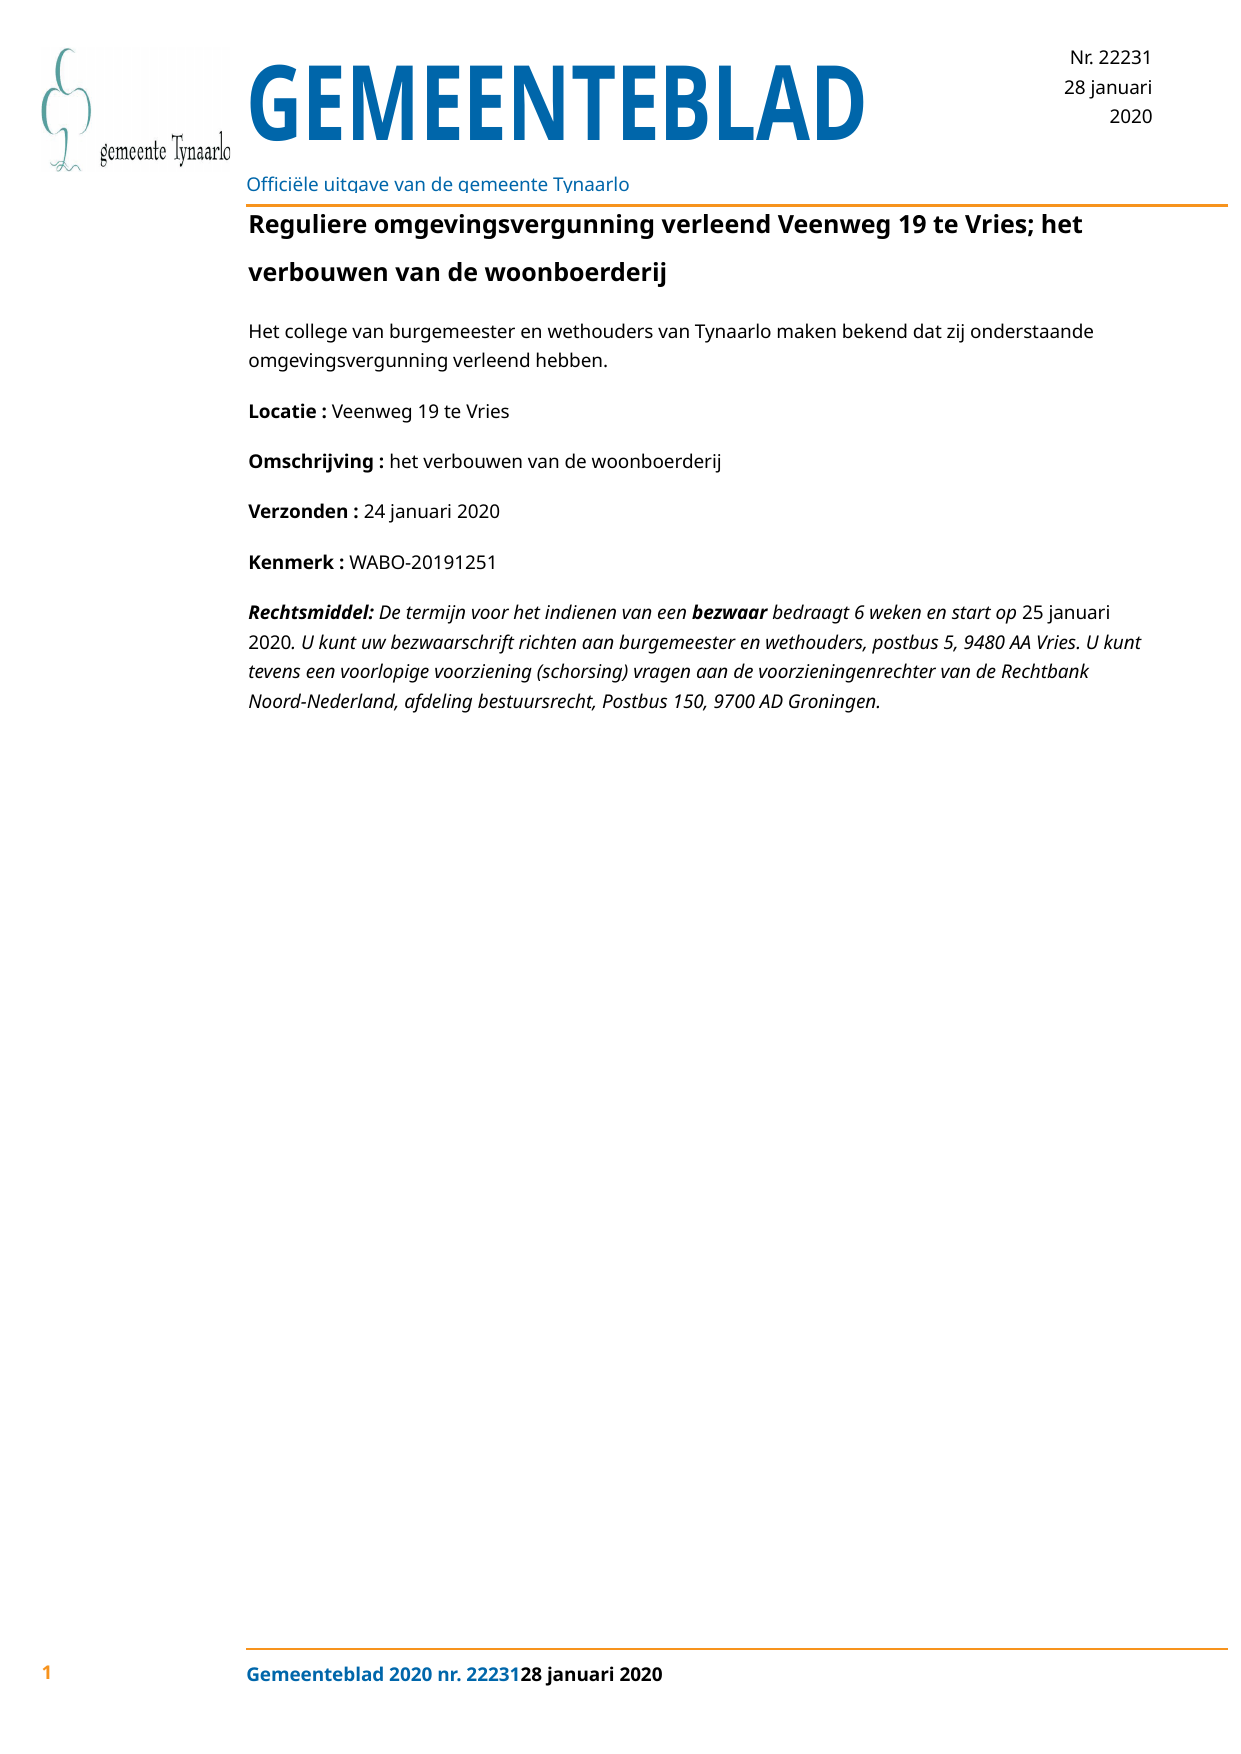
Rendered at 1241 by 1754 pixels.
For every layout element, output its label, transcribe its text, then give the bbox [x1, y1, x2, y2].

text Reguliere omgevingsvergunning verleend Veenweg 19 te Vries; het verbouwen van de woonboerderij [248, 207, 1152, 288]
text Omschrijving : het verbouwen van de woonboerderij [248, 448, 1152, 474]
picture [41, 47, 231, 172]
text Het college van burgemeester en wethouders van Tynaarlo maken bekend dat zij onderstaande omgevingsvergunning verleend hebben. [248, 318, 1152, 373]
text Kenmerk : WABO-20191251 [248, 549, 1152, 575]
text Rechtsmiddel: De termijn voor het indienen van een bezwaar bedraagt 6 weken en start op 25 januari 2020. U kunt uw bezwaarschrift richten aan burgemeester en wethouders, postbus 5, 9480 AA Vries. U kunt tevens een voorlopige voorziening (schorsing) vragen aan de voorzieningenrechter van de Rechtbank Noord-Nederland, afdeling bestuursrecht, Postbus 150, 9700 AD Groningen. [248, 599, 1152, 714]
text Verzonden : 24 januari 2020 [248, 499, 1152, 524]
text Locatie : Veenweg 19 te Vries [248, 398, 1152, 424]
